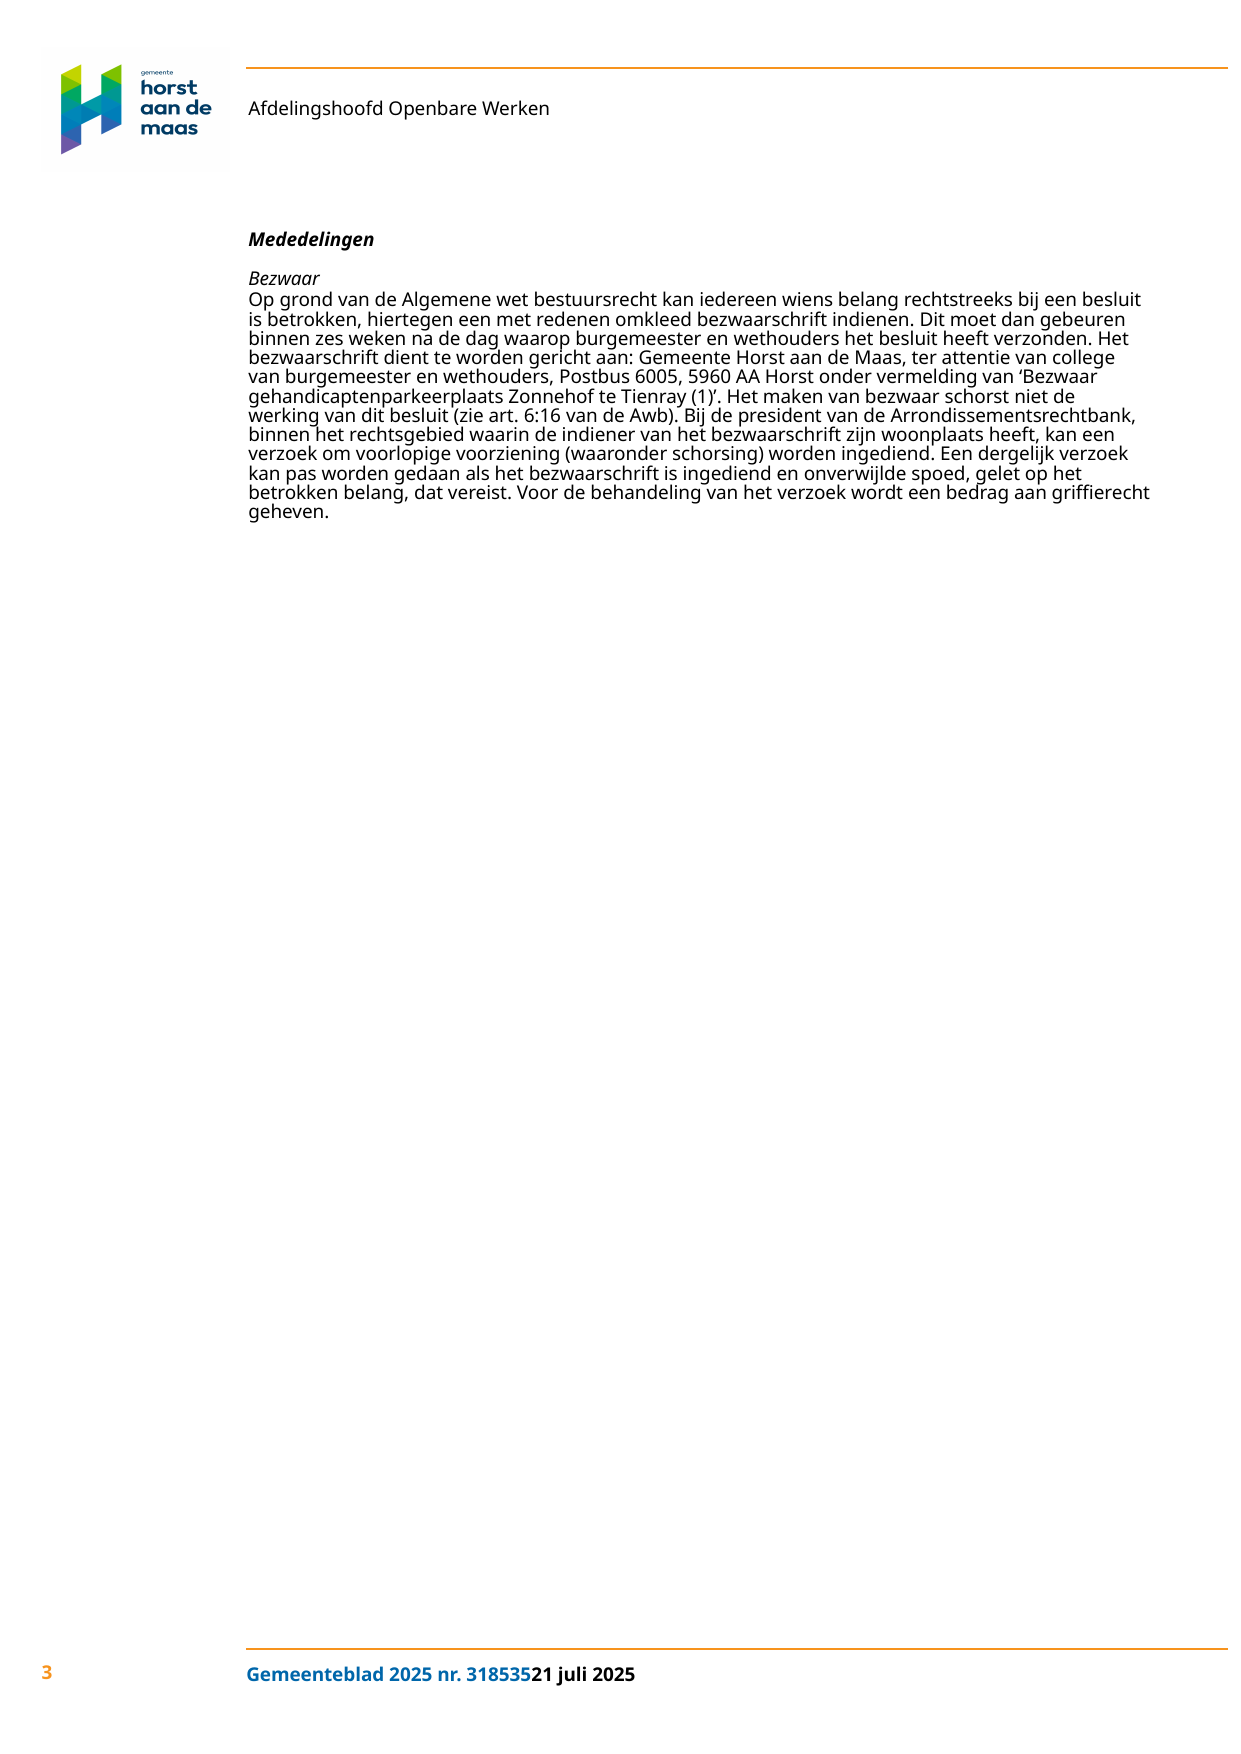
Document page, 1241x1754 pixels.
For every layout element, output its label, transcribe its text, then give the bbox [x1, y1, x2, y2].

text Bezwaar [248, 266, 1152, 291]
text Op grond van de Algemene wet bestuursrecht kan iedereen wiens belang rechtstreeks bij een besluit is betrokken, hiertegen een met redenen omkleed bezwaarschrift indienen. Dit moet dan gebeuren binnen zes weken na de dag waarop burgemeester en wethouders het besluit heeft verzonden. Het bezwaarschrift dient te worden gericht aan: Gemeente Horst aan de Maas, ter attentie van college van burgemeester en wethouders, Postbus 6005, 5960 AA Horst onder vermelding van ‘Bezwaar gehandicaptenparkeerplaats Zonnehof te Tienray (1)’. Het maken van bezwaar schorst niet de werking van dit besluit (zie art. 6:16 van de Awb). Bij de president van de Arrondissementsrechtbank, binnen het rechtsgebied waarin de indiener van het bezwaarschrift zijn woonplaats heeft, kan een verzoek om voorlopige voorziening (waaronder schorsing) worden ingediend. Een dergelijk verzoek kan pas worden gedaan als het bezwaarschrift is ingediend en onverwijlde spoed, gelet op het betrokken belang, dat vereist. Voor de behandeling van het verzoek wordt een bedrag aan griffierecht geheven. [248, 291, 1152, 522]
picture [41, 47, 231, 172]
text Mededelingen [248, 226, 1152, 252]
text Afdelingshoofd Openbare Werken [248, 95, 1152, 121]
